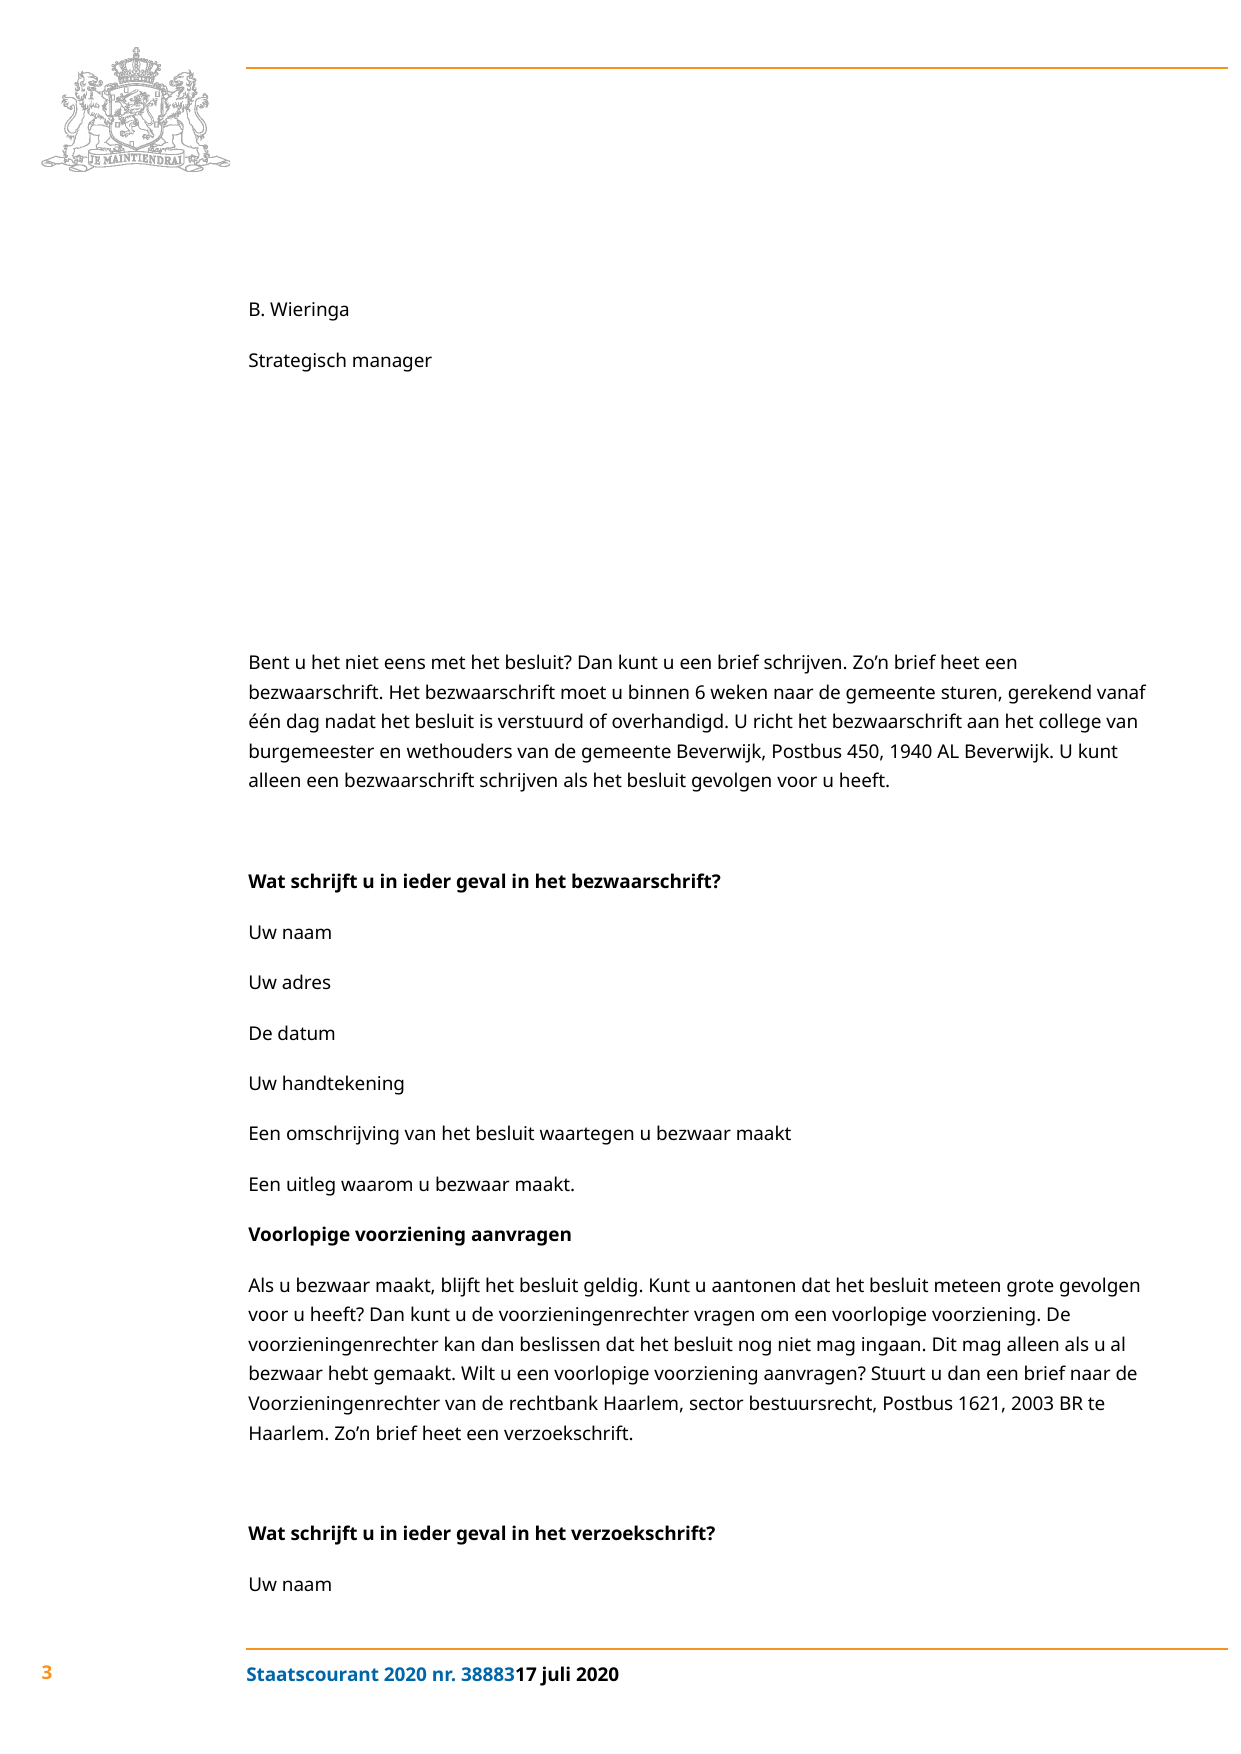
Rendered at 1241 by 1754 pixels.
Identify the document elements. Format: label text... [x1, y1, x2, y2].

text Wat schrijft u in ieder geval in het verzoekschrift? [248, 1521, 1152, 1546]
text Wat schrijft u in ieder geval in het bezwaarschrift? [248, 868, 1152, 894]
text Voorlopige voorziening aanvragen [248, 1221, 1152, 1247]
text Als u bezwaar maakt, blijft het besluit geldig. Kunt u aantonen dat het besluit meteen grote gevolgen voor u heeft? Dan kunt u de voorzieningenrechter vragen om een voorlopige voorziening. De voorzieningenrechter kan dan beslissen dat het besluit nog niet mag ingaan. Dit mag alleen als u al bezwaar hebt gemaakt. Wilt u een voorlopige voorziening aanvragen? Stuurt u dan een brief naar de Voorzieningenrechter van de rechtbank Haarlem, sector bestuursrecht, Postbus 1621, 2003 BR te Haarlem. Zo’n brief heet een verzoekschrift. [248, 1272, 1152, 1446]
text Een omschrijving van het besluit waartegen u bezwaar maakt [248, 1121, 1152, 1146]
text Uw adres [248, 969, 1152, 995]
text Strategisch manager [248, 347, 1152, 373]
text B. Wieringa [248, 296, 1152, 322]
text Uw naam [248, 1571, 1152, 1597]
text Uw naam [248, 919, 1152, 945]
text De datum [248, 1020, 1152, 1046]
text Een uitleg waarom u bezwaar maakt. [248, 1171, 1152, 1197]
text Uw handtekening [248, 1070, 1152, 1096]
picture [41, 47, 231, 172]
text Bent u het niet eens met het besluit? Dan kunt u een brief schrijven. Zo’n brief heet een bezwaarschrift. Het bezwaarschrift moet u binnen 6 weken naar de gemeente sturen, gerekend vanaf één dag nadat het besluit is verstuurd of overhandigd. U richt het bezwaarschrift aan het college van burgemeester en wethouders van de gemeente Beverwijk, Postbus 450, 1940 AL Beverwijk. U kunt alleen een bezwaarschrift schrijven als het besluit gevolgen voor u heeft. [248, 649, 1152, 793]
